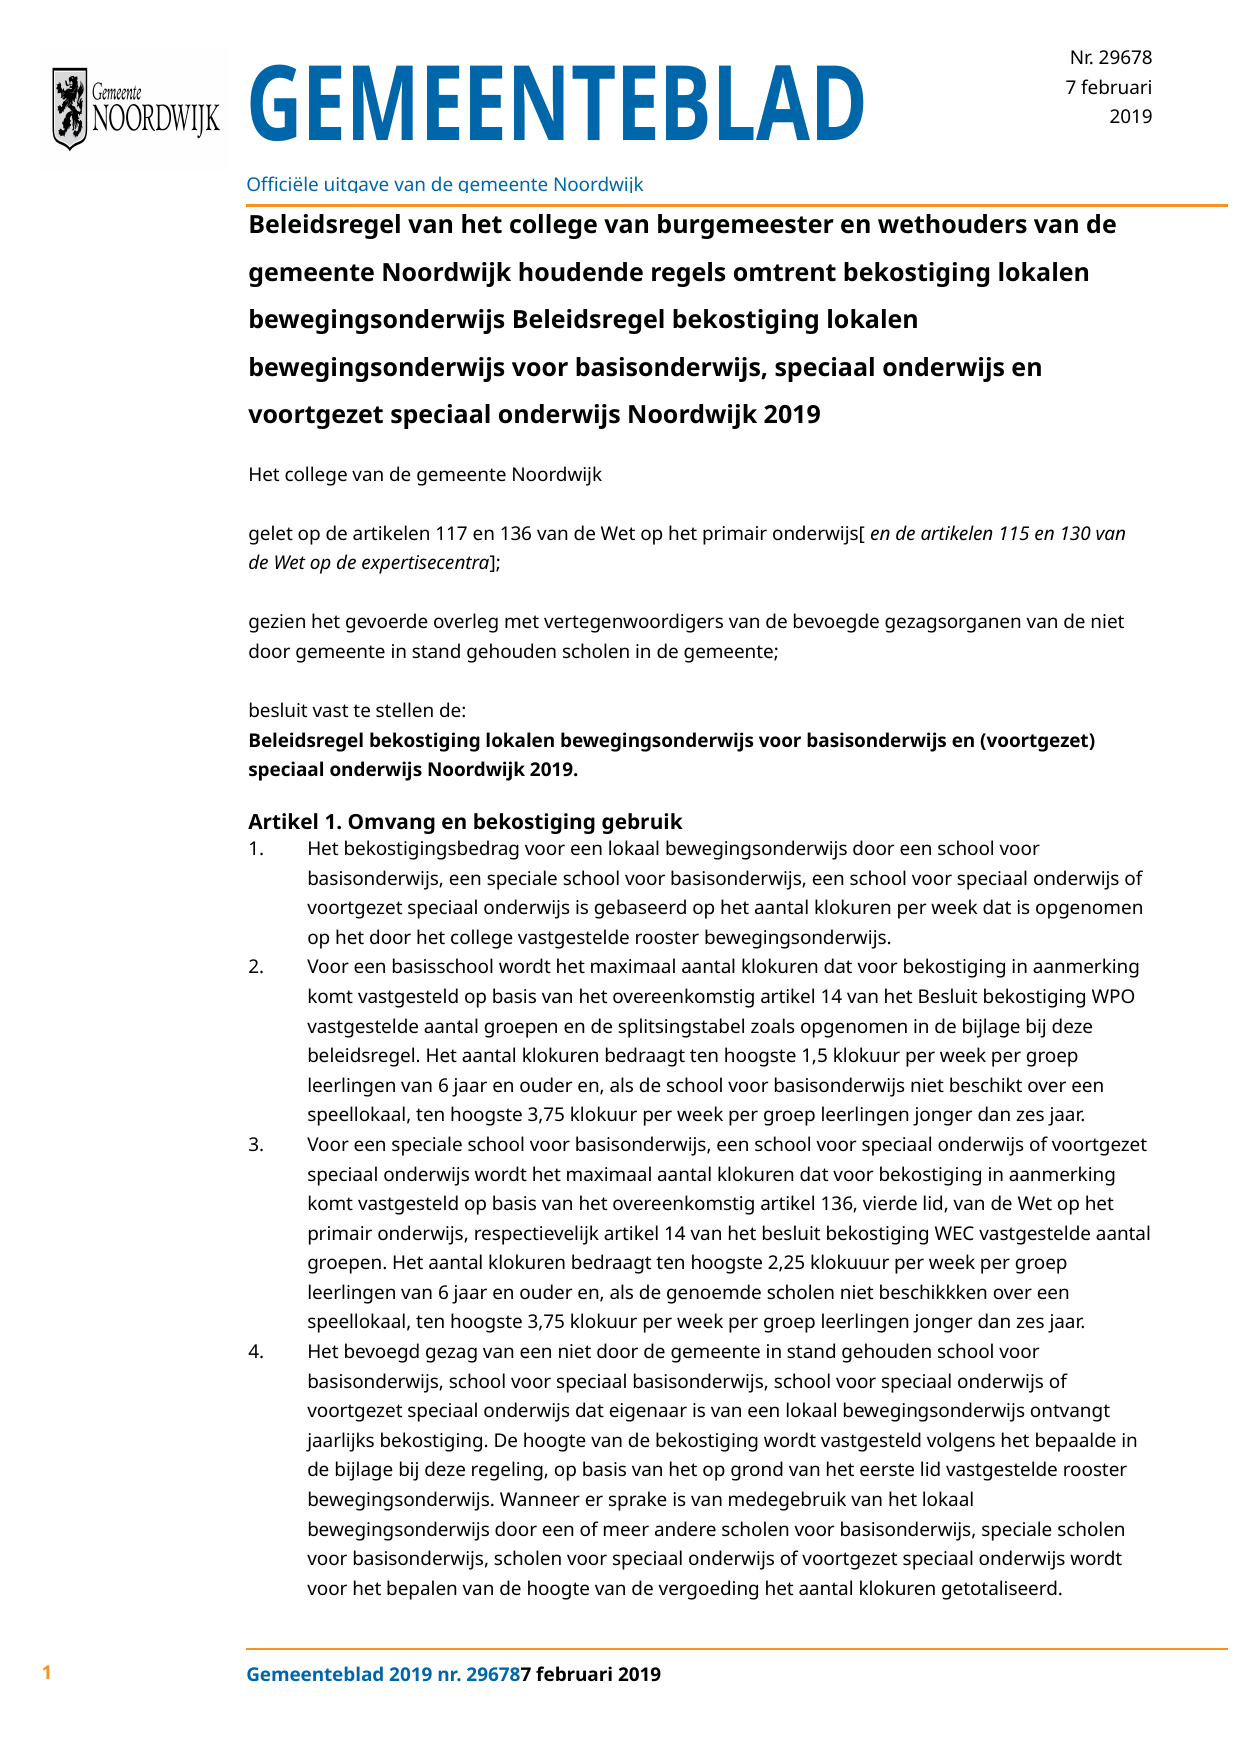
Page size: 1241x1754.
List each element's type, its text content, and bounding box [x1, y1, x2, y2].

text gelet op de artikelen 117 en 136 van de Wet op het primair onderwijs[ en de artikelen 115 en 130 van de Wet op de expertisecentra]; [248, 520, 1152, 575]
list Voor een basisschool wordt het maximaal aantal klokuren dat voor bekostiging in aanmerking komt vastgesteld op basis van het overeenkomstig artikel 14 van het Besluit bekostiging WPO vastgestelde aantal groepen en de splitsingstabel zoals opgenomen in de bijlage bij deze beleidsregel. Het aantal klokuren bedraagt ten hoogste 1,5 klokuur per week per groep leerlingen van 6 jaar en ouder en, als de school voor basisonderwijs niet beschikt over een speellokaal, ten hoogste 3,75 klokuur per week per groep leerlingen jonger dan zes jaar. [248, 954, 1152, 1127]
text Beleidsregel bekostiging lokalen bewegingsonderwijs voor basisonderwijs en (voortgezet) speciaal onderwijs Noordwijk 2019. [248, 727, 1152, 782]
list Het bekostigingsbedrag voor een lokaal bewegingsonderwijs door een school voor basisonderwijs, een speciale school voor basisonderwijs, een school voor speciaal onderwijs of voortgezet speciaal onderwijs is gebaseerd op het aantal klokuren per week dat is opgenomen op het door het college vastgestelde rooster bewegingsonderwijs. [248, 835, 1152, 950]
list Voor een speciale school voor basisonderwijs, een school voor speciaal onderwijs of voortgezet speciaal onderwijs wordt het maximaal aantal klokuren dat voor bekostiging in aanmerking komt vastgesteld op basis van het overeenkomstig artikel 136, vierde lid, van de Wet op het primair onderwijs, respectievelijk artikel 14 van het besluit bekostiging WEC vastgestelde aantal groepen. Het aantal klokuren bedraagt ten hoogste 2,25 klokuuur per week per groep leerlingen van 6 jaar en ouder en, als de genoemde scholen niet beschikkken over een speellokaal, ten hoogste 3,75 klokuur per week per groep leerlingen jonger dan zes jaar. [248, 1131, 1152, 1334]
text Beleidsregel van het college van burgemeester en wethouders van de gemeente Noordwijk houdende regels omtrent bekostiging lokalen bewegingsonderwijs Beleidsregel bekostiging lokalen bewegingsonderwijs voor basisonderwijs, speciaal onderwijs en voortgezet speciaal onderwijs Noordwijk 2019 [248, 207, 1152, 431]
picture [41, 47, 231, 172]
text besluit vast te stellen de: [248, 697, 1152, 723]
text gezien het gevoerde overleg met vertegenwoordigers van de bevoegde gezagsorganen van de niet door gemeente in stand gehouden scholen in de gemeente; [248, 609, 1152, 664]
text Artikel 1. Omvang en bekostiging gebruik [248, 807, 1152, 835]
text Het college van de gemeente Noordwijk [248, 461, 1152, 486]
list Het bevoegd gezag van een niet door de gemeente in stand gehouden school voor basisonderwijs, school voor speciaal basisonderwijs, school voor speciaal onderwijs of voortgezet speciaal onderwijs dat eigenaar is van een lokaal bewegingsonderwijs ontvangt jaarlijks bekostiging. De hoogte van de bekostiging wordt vastgesteld volgens het bepaalde in de bijlage bij deze regeling, op basis van het op grond van het eerste lid vastgestelde rooster bewegingsonderwijs. Wanneer er sprake is van medegebruik van het lokaal bewegingsonderwijs door een of meer andere scholen voor basisonderwijs, speciale scholen voor basisonderwijs, scholen voor speciaal onderwijs of voortgezet speciaal onderwijs wordt voor het bepalen van de hoogte van de vergoeding het aantal klokuren getotaliseerd. [248, 1338, 1152, 1601]
